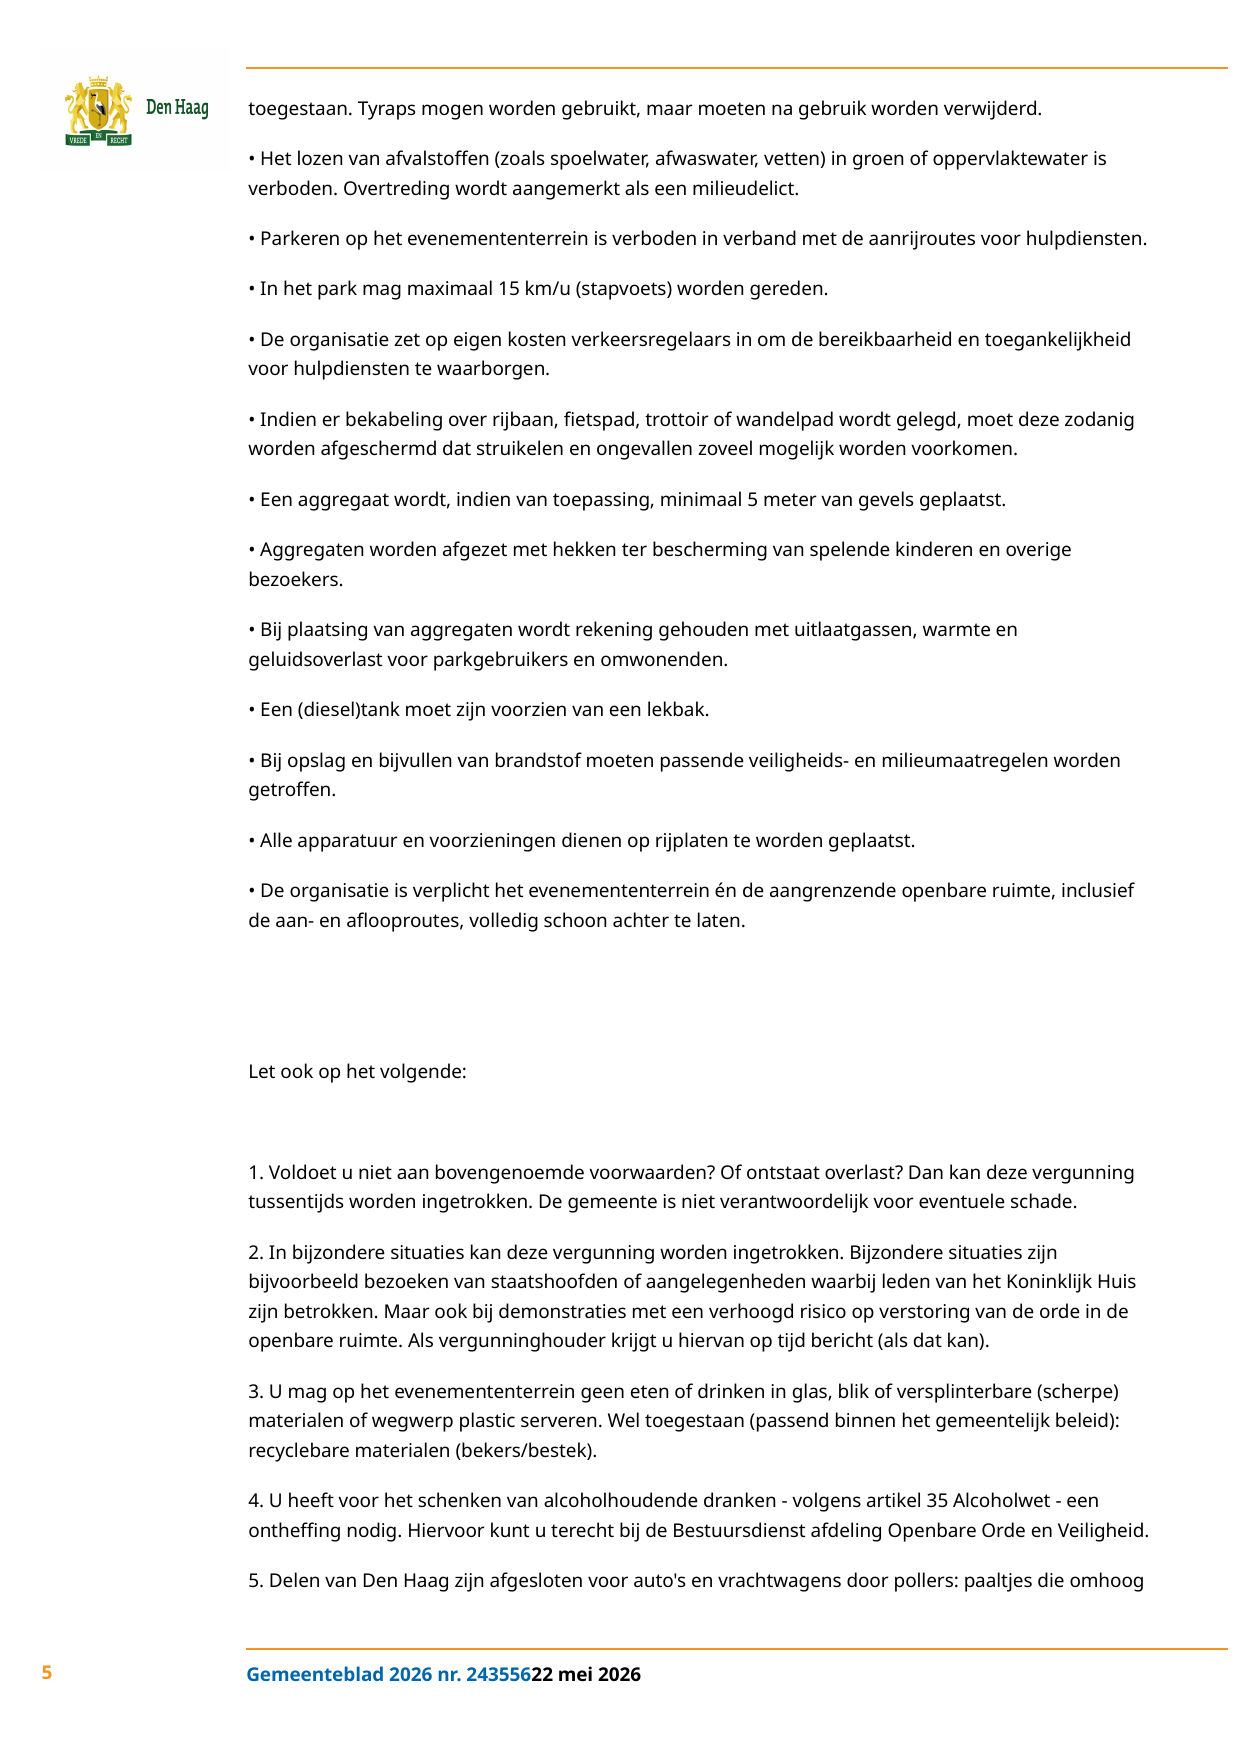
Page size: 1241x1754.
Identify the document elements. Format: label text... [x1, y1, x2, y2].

text 1. Voldoet u niet aan bovengenoemde voorwaarden? Of ontstaat overlast? Dan kan deze vergunning tussentijds worden ingetrokken. De gemeente is niet verantwoordelijk voor eventuele schade. [248, 1159, 1152, 1214]
text • Bij plaatsing van aggregaten wordt rekening gehouden met uitlaatgassen, warmte en geluidsoverlast voor parkgebruikers en omwonenden. [248, 616, 1152, 672]
text • De organisatie zet op eigen kosten verkeersregelaars in om de bereikbaarheid en toegankelijkheid voor hulpdiensten te waarborgen. [248, 326, 1152, 381]
text Let ook op het volgende: [248, 1058, 1152, 1084]
text • De organisatie is verplicht het evenemententerrein én de aangrenzende openbare ruimte, inclusief de aan- en aflooproutes, volledig schoon achter te laten. [248, 877, 1152, 933]
text • Een (diesel)tank moet zijn voorzien van een lekbak. [248, 696, 1152, 722]
picture [41, 47, 231, 172]
text • Bij opslag en bijvullen van brandstof moeten passende veiligheids- en milieumaatregelen worden getroffen. [248, 747, 1152, 802]
text 5. Delen van Den Haag zijn afgesloten voor auto's en vrachtwagens door pollers: paaltjes die omhoog [248, 1568, 1152, 1593]
text 4. U heeft voor het schenken van alcoholhoudende dranken - volgens artikel 35 Alcoholwet - een ontheffing nodig. Hiervoor kunt u terecht bij de Bestuursdienst afdeling Openbare Orde en Veiligheid. [248, 1488, 1152, 1543]
text • Alle apparatuur en voorzieningen dienen op rijplaten te worden geplaatst. [248, 827, 1152, 853]
text • Indien er bekabeling over rijbaan, fietspad, trottoir of wandelpad wordt gelegd, moet deze zodanig worden afgeschermd dat struikelen en ongevallen zoveel mogelijk worden voorkomen. [248, 406, 1152, 461]
text • Parkeren op het evenemententerrein is verboden in verband met de aanrijroutes voor hulpdiensten. [248, 225, 1152, 251]
text • Een aggregaat wordt, indien van toepassing, minimaal 5 meter van gevels geplaatst. [248, 486, 1152, 512]
text • Het lozen van afvalstoffen (zoals spoelwater, afwaswater, vetten) in groen of oppervlaktewater is verboden. Overtreding wordt aangemerkt als een milieudelict. [248, 145, 1152, 201]
text • Aggregaten worden afgezet met hekken ter bescherming van spelende kinderen en overige bezoekers. [248, 536, 1152, 592]
text 3. U mag op het evenemententerrein geen eten of drinken in glas, blik of versplinterbare (scherpe) materialen of wegwerp plastic serveren. Wel toegestaan (passend binnen het gemeentelijk beleid): recyclebare materialen (bekers/bestek). [248, 1378, 1152, 1463]
text toegestaan. Tyraps mogen worden gebruikt, maar moeten na gebruik worden verwijderd. [248, 95, 1152, 121]
text 2. In bijzondere situaties kan deze vergunning worden ingetrokken. Bijzondere situaties zijn bijvoorbeeld bezoeken van staatshoofden of aangelegenheden waarbij leden van het Koninklijk Huis zijn betrokken. Maar ook bij demonstraties met een verhoogd risico op verstoring van de orde in de openbare ruimte. Als vergunninghouder krijgt u hiervan op tijd bericht (als dat kan). [248, 1239, 1152, 1353]
text • In het park mag maximaal 15 km/u (stapvoets) worden gereden. [248, 276, 1152, 301]
